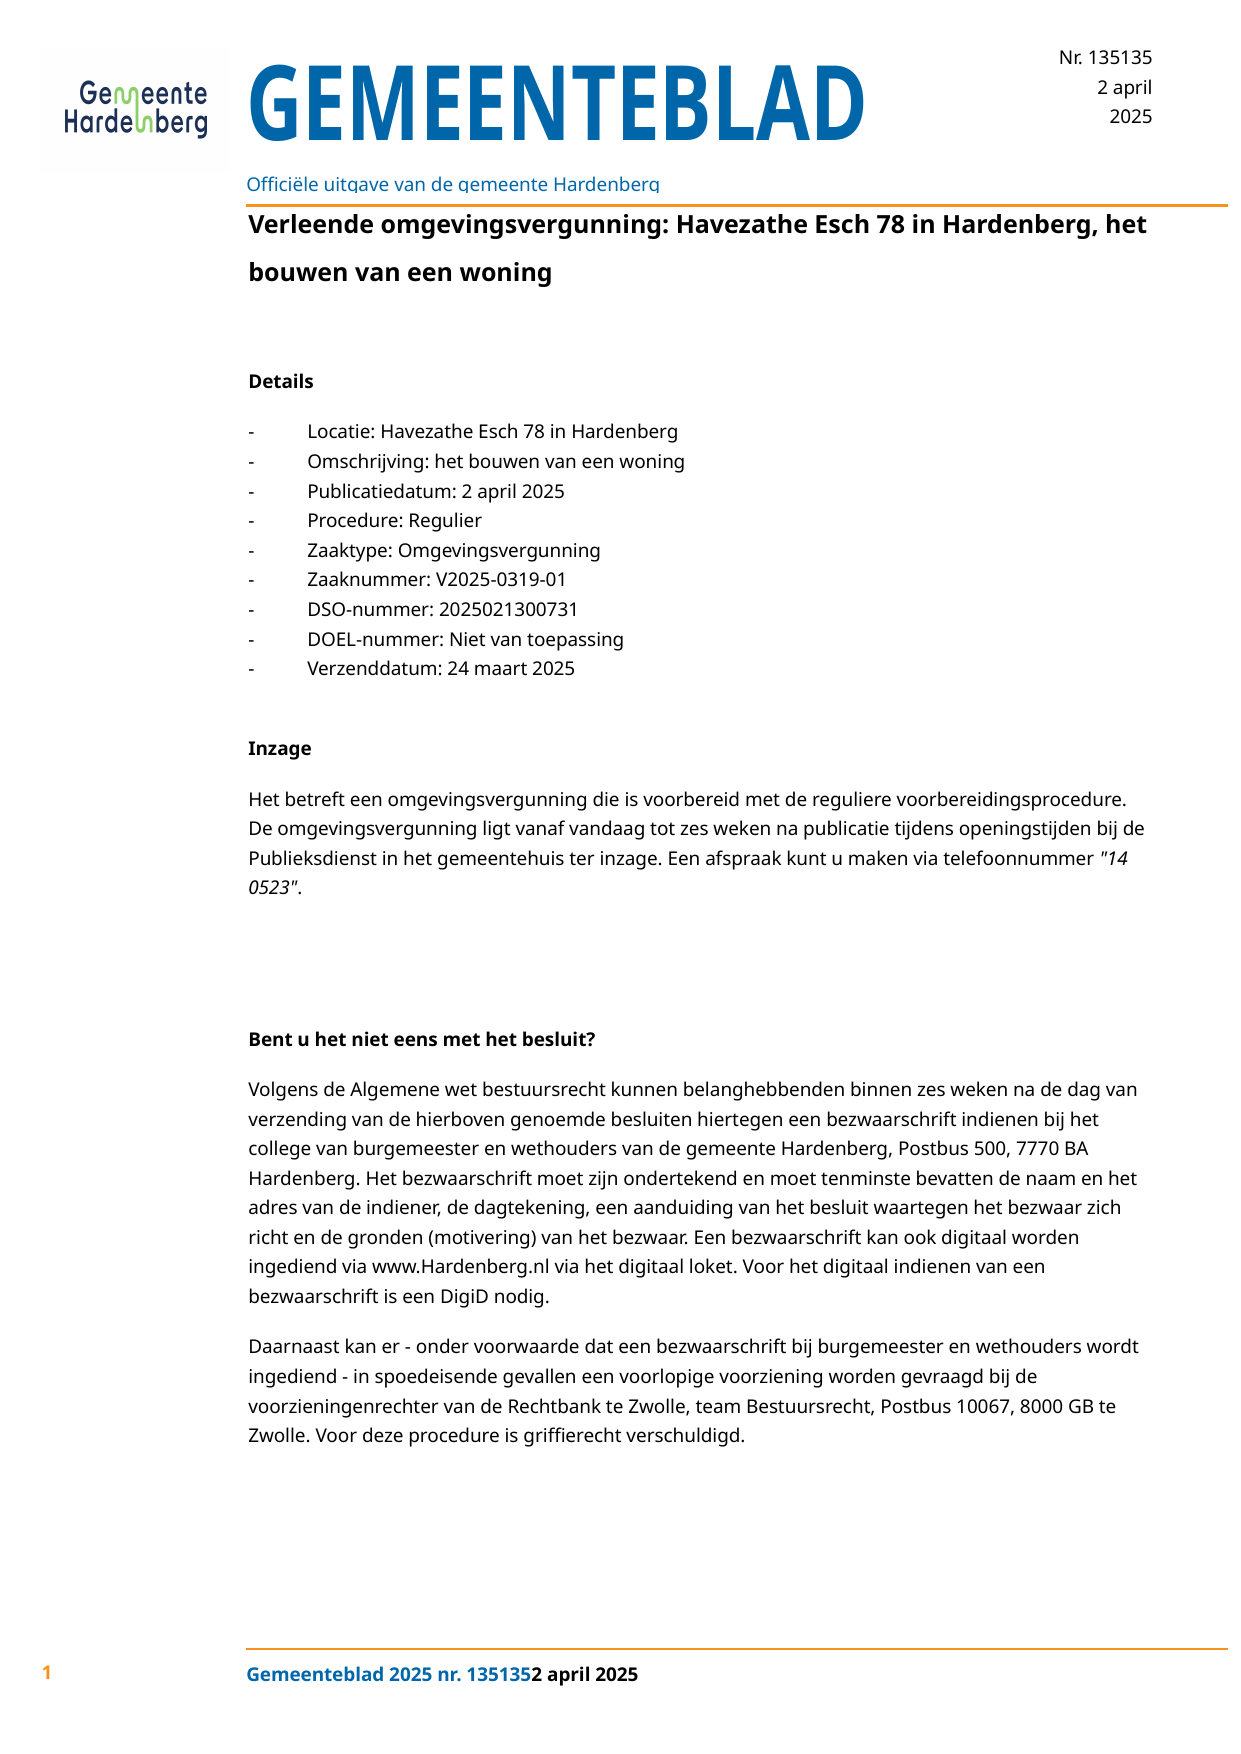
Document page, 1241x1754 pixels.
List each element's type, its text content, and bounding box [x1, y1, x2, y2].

text Volgens de Algemene wet bestuursrecht kunnen belanghebbenden binnen zes weken na de dag van verzending van de hierboven genoemde besluiten hiertegen een bezwaarschrift indienen bij het college van burgemeester en wethouders van de gemeente Hardenberg, Postbus 500, 7770 BA Hardenberg. Het bezwaarschrift moet zijn ondertekend en moet tenminste bevatten de naam en het adres van de indiener, de dagtekening, een aanduiding van het besluit waartegen het bezwaar zich richt en de gronden (motivering) van het bezwaar. Een bezwaarschrift kan ook digitaal worden ingediend via www.Hardenberg.nl via het digitaal loket. Voor het digitaal indienen van een bezwaarschrift is een DigiD nodig. [248, 1076, 1152, 1309]
list Zaaktype: Omgevingsvergunning [248, 537, 1152, 563]
picture [41, 47, 231, 172]
text Het betreft een omgevingsvergunning die is voorbereid met de reguliere voorbereidingsprocedure. De omgevingsvergunning ligt vanaf vandaag tot zes weken na publicatie tijdens openingstijden bij de Publieksdienst in het gemeentehuis ter inzage. Een afspraak kunt u maken via telefoonnummer "14 0523". [248, 786, 1152, 900]
list Procedure: Regulier [248, 507, 1152, 533]
text Verleende omgevingsvergunning: Havezathe Esch 78 in Hardenberg, het bouwen van een woning [248, 207, 1152, 288]
text Bent u het niet eens met het besluit? [248, 1026, 1152, 1052]
list Publicatiedatum: 2 april 2025 [248, 478, 1152, 504]
list Locatie: Havezathe Esch 78 in Hardenberg [248, 419, 1152, 444]
list Zaaknummer: V2025-0319-01 [248, 567, 1152, 592]
list Omschrijving: het bouwen van een woning [248, 448, 1152, 474]
text Inzage [248, 735, 1152, 761]
text Daarnaast kan er - onder voorwaarde dat een bezwaarschrift bij burgemeester en wethouders wordt ingediend - in spoedeisende gevallen een voorlopige voorziening worden gevraagd bij de voorzieningenrechter van de Rechtbank te Zwolle, team Bestuursrecht, Postbus 10067, 8000 GB te Zwolle. Voor deze procedure is griffierecht verschuldigd. [248, 1334, 1152, 1448]
text Details [248, 368, 1152, 394]
list DSO-nummer: 2025021300731 [248, 596, 1152, 622]
list DOEL-nummer: Niet van toepassing [248, 626, 1152, 652]
list Verzenddatum: 24 maart 2025 [248, 655, 1152, 681]
